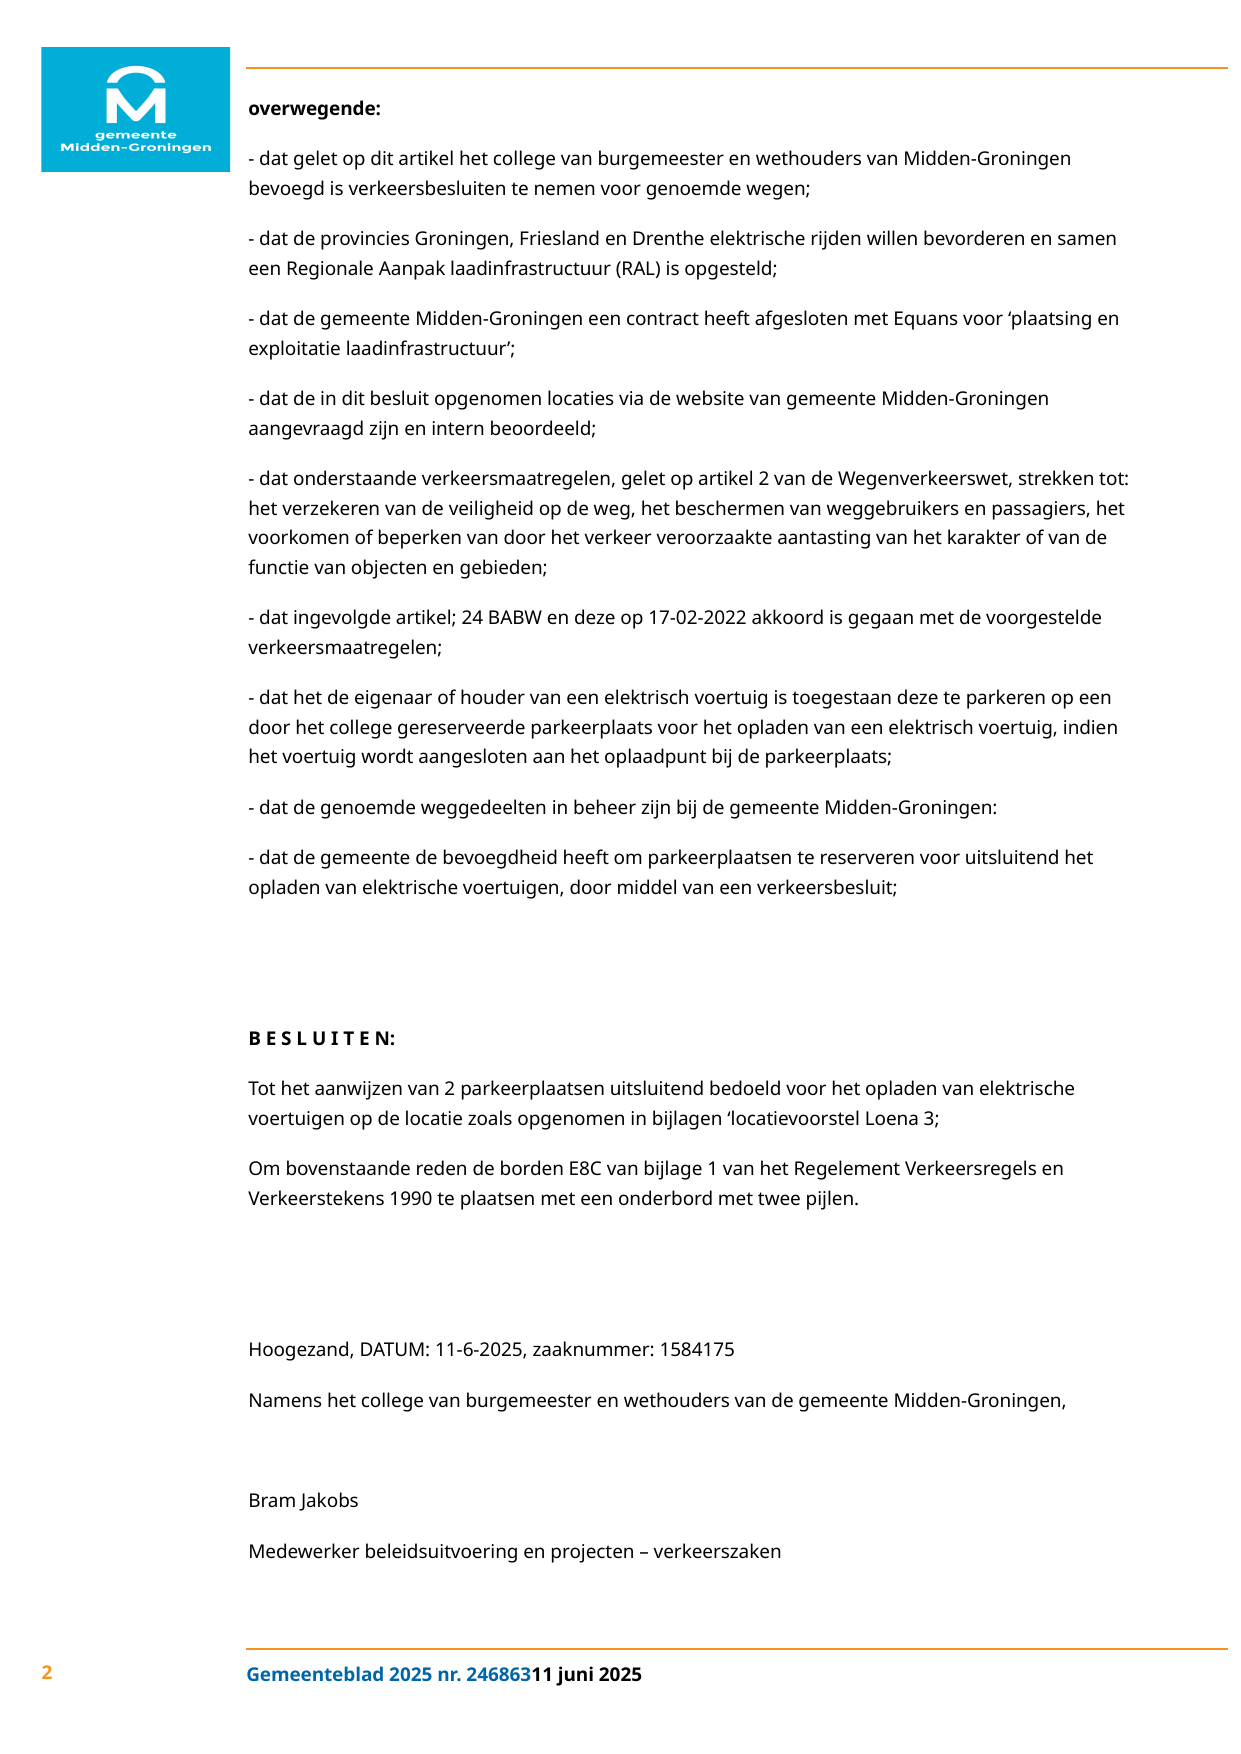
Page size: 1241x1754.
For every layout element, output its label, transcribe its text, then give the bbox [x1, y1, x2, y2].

text - dat ingevolgde artikel; 24 BABW en deze op 17-02-2022 akkoord is gegaan met de voorgestelde verkeersmaatregelen; [248, 604, 1152, 660]
text - dat de provincies Groningen, Friesland en Drenthe elektrische rijden willen bevorderen en samen een Regionale Aanpak laadinfrastructuur (RAL) is opgesteld; [248, 225, 1152, 281]
text overwegende: [248, 95, 1152, 121]
text Om bovenstaande reden de borden E8C van bijlage 1 van het Regelement Verkeersregels en Verkeerstekens 1990 te plaatsen met een onderbord met twee pijlen. [248, 1156, 1152, 1211]
text Tot het aanwijzen van 2 parkeerplaatsen uitsluitend bedoeld voor het opladen van elektrische voertuigen op de locatie zoals opgenomen in bijlagen ‘locatievoorstel Loena 3; [248, 1076, 1152, 1131]
text Namens het college van burgemeester en wethouders van de gemeente Midden-Groningen, [248, 1387, 1152, 1413]
text - dat het de eigenaar of houder van een elektrisch voertuig is toegestaan deze te parkeren op een door het college gereserveerde parkeerplaats voor het opladen van een elektrisch voertuig, indien het voertuig wordt aangesloten aan het oplaadpunt bij de parkeerplaats; [248, 684, 1152, 769]
text - dat de in dit besluit opgenomen locaties via de website van gemeente Midden-Groningen aangevraagd zijn en intern beoordeeld; [248, 385, 1152, 441]
text B E S L U I T E N: [248, 1025, 1152, 1051]
text Bram Jakobs [248, 1488, 1152, 1513]
text Medewerker beleidsuitvoering en projecten – verkeerszaken [248, 1538, 1152, 1564]
text - dat de gemeente de bevoegdheid heeft om parkeerplaatsen te reserveren voor uitsluitend het opladen van elektrische voertuigen, door middel van een verkeersbesluit; [248, 844, 1152, 900]
picture [184, 146, 190, 153]
picture [108, 66, 164, 82]
text - dat onderstaande verkeersmaatregelen, gelet op artikel 2 van de Wegenverkeerswet, strekken tot: het verzekeren van de veiligheid op de weg, het beschermen van weggebruikers en passagiers, het voorkomen of beperken van door het verkeer veroorzaakte aantasting van het karakter of van de functie van objecten en gebieden; [248, 465, 1152, 580]
text - dat gelet op dit artikel het college van burgemeester en wethouders van Midden-Groningen bevoegd is verkeersbesluiten te nemen voor genoemde wegen; [248, 145, 1152, 201]
text - dat de gemeente Midden-Groningen een contract heeft afgesloten met Equans voor ‘plaatsing en exploitatie laadinfrastructuur’; [248, 305, 1152, 361]
text Hoogezand, DATUM: 11-6-2025, zaaknummer: 1584175 [248, 1336, 1152, 1362]
picture [107, 89, 165, 122]
text - dat de genoemde weggedeelten in beheer zijn bij de gemeente Midden-Groningen: [248, 794, 1152, 820]
